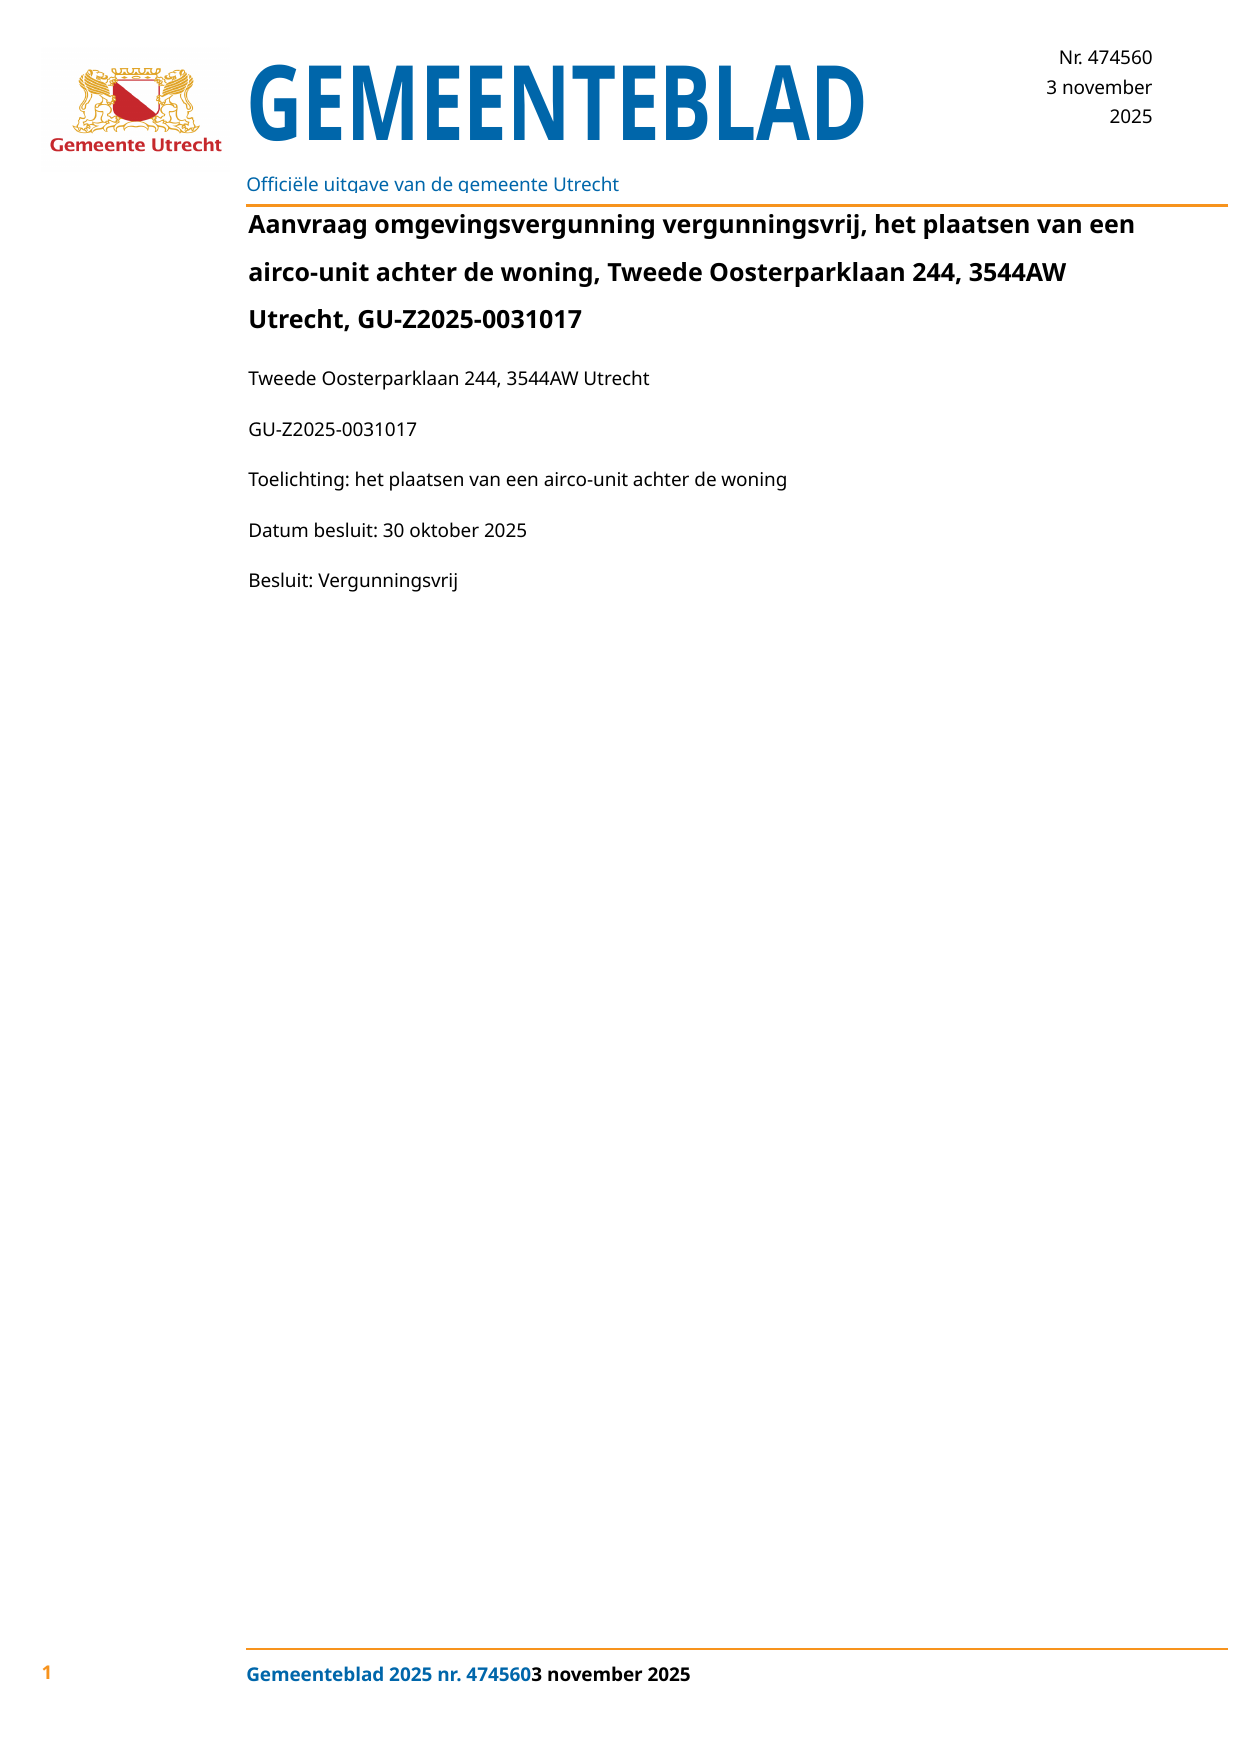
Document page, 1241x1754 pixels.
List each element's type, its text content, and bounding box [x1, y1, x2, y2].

text Aanvraag omgevingsvergunning vergunningsvrij, het plaatsen van een airco-unit achter de woning, Tweede Oosterparklaan 244, 3544AW Utrecht, GU-Z2025-0031017 [248, 207, 1152, 336]
text Toelichting: het plaatsen van een airco-unit achter de woning [248, 466, 1152, 492]
text Tweede Oosterparklaan 244, 3544AW Utrecht [248, 366, 1152, 391]
text GU-Z2025-0031017 [248, 416, 1152, 442]
text Besluit: Vergunningsvrij [248, 567, 1152, 593]
picture [41, 47, 231, 172]
text Datum besluit: 30 oktober 2025 [248, 517, 1152, 542]
